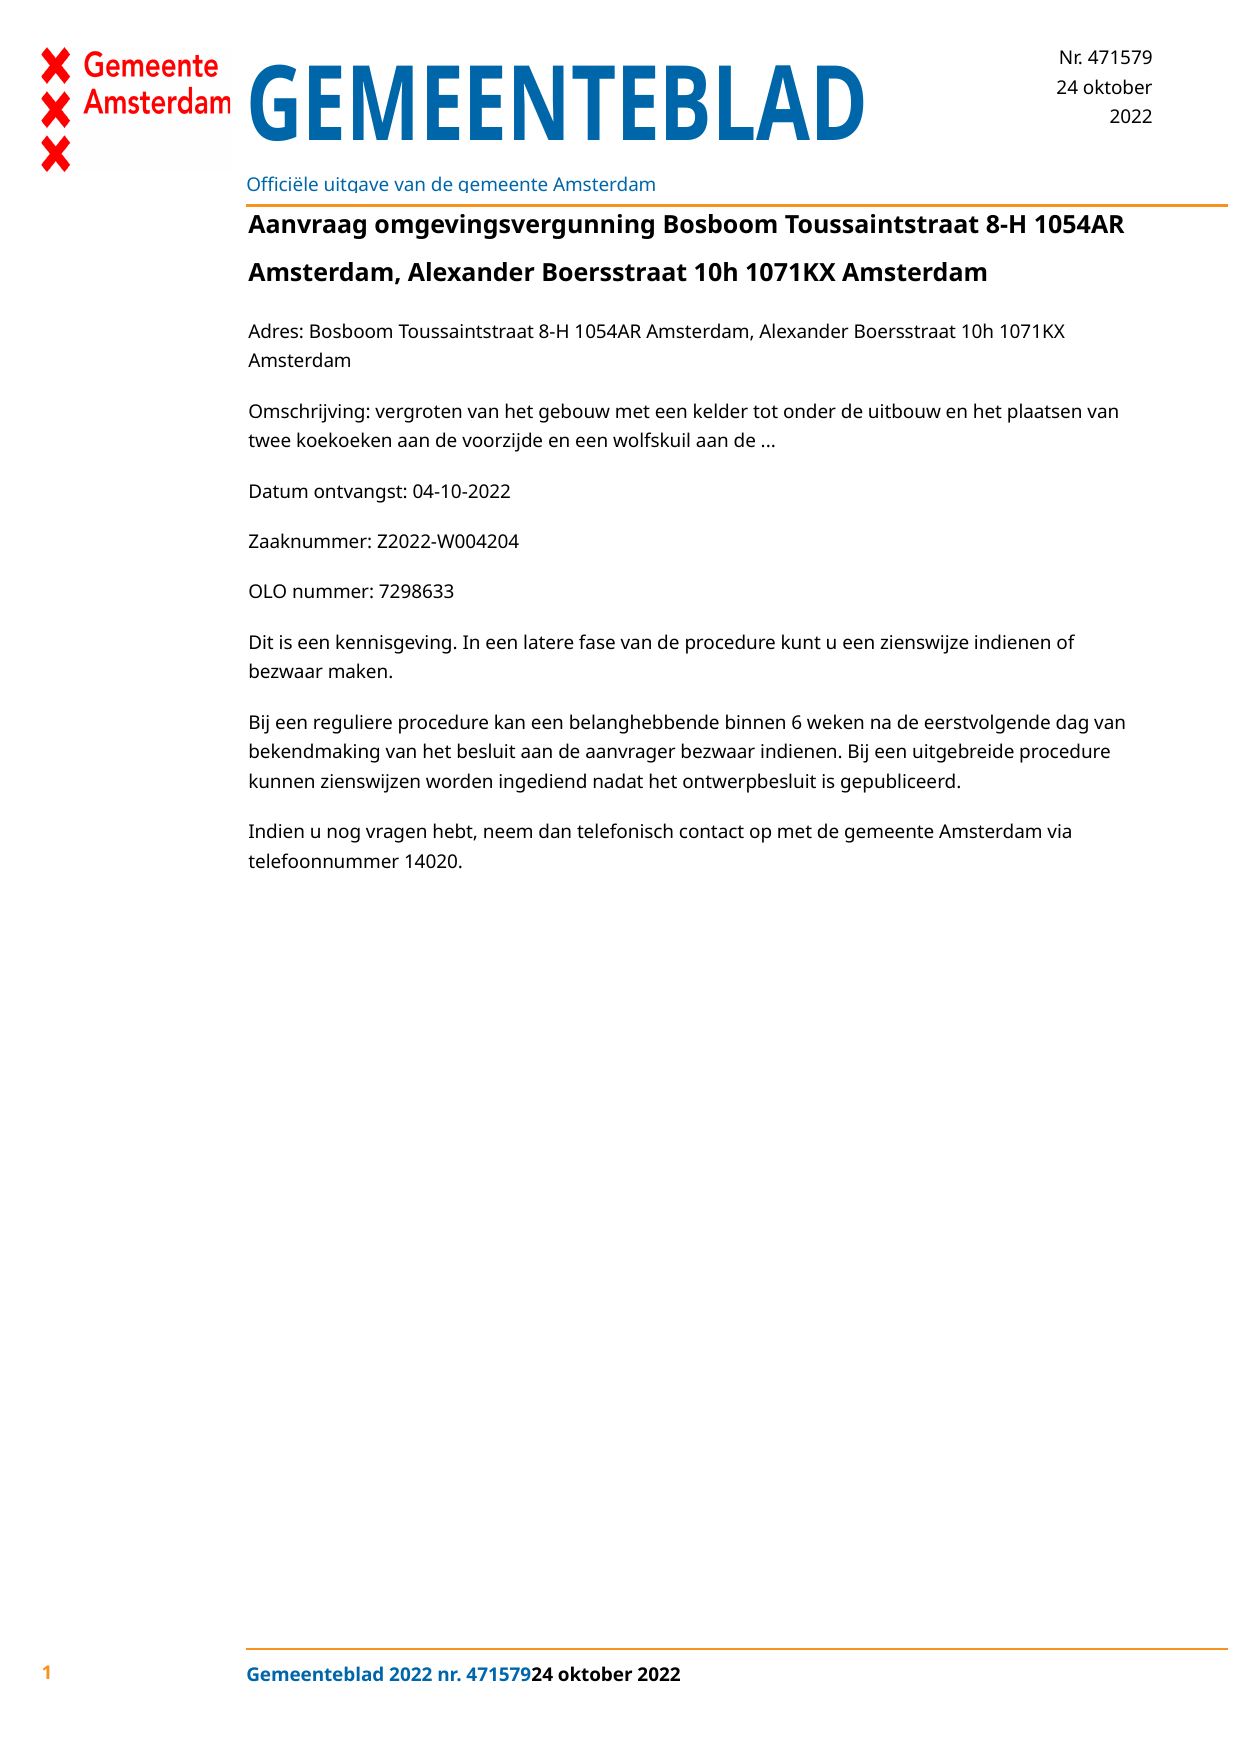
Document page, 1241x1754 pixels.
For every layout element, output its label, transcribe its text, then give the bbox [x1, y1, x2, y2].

picture [41, 47, 231, 172]
text Dit is een kennisgeving. In een latere fase van de procedure kunt u een zienswijze indienen of bezwaar maken. [248, 629, 1152, 684]
text Aanvraag omgevingsvergunning Bosboom Toussaintstraat 8-H 1054AR Amsterdam, Alexander Boersstraat 10h 1071KX Amsterdam [248, 207, 1152, 288]
text Datum ontvangst: 04-10-2022 [248, 478, 1152, 504]
text Bij een reguliere procedure kan een belanghebbende binnen 6 weken na de eerstvolgende dag van bekendmaking van het besluit aan de aanvrager bezwaar indienen. Bij een uitgebreide procedure kunnen zienswijzen worden ingediend nadat het ontwerpbesluit is gepubliceerd. [248, 709, 1152, 794]
text Indien u nog vragen hebt, neem dan telefonisch contact op met de gemeente Amsterdam via telefoonnummer 14020. [248, 819, 1152, 874]
text Omschrijving: vergroten van het gebouw met een kelder tot onder de uitbouw en het plaatsen van twee koekoeken aan de voorzijde en een wolfskuil aan de ... [248, 398, 1152, 453]
text Adres: Bosboom Toussaintstraat 8-H 1054AR Amsterdam, Alexander Boersstraat 10h 1071KX Amsterdam [248, 318, 1152, 373]
text OLO nummer: 7298633 [248, 579, 1152, 604]
text Zaaknummer: Z2022-W004204 [248, 528, 1152, 554]
